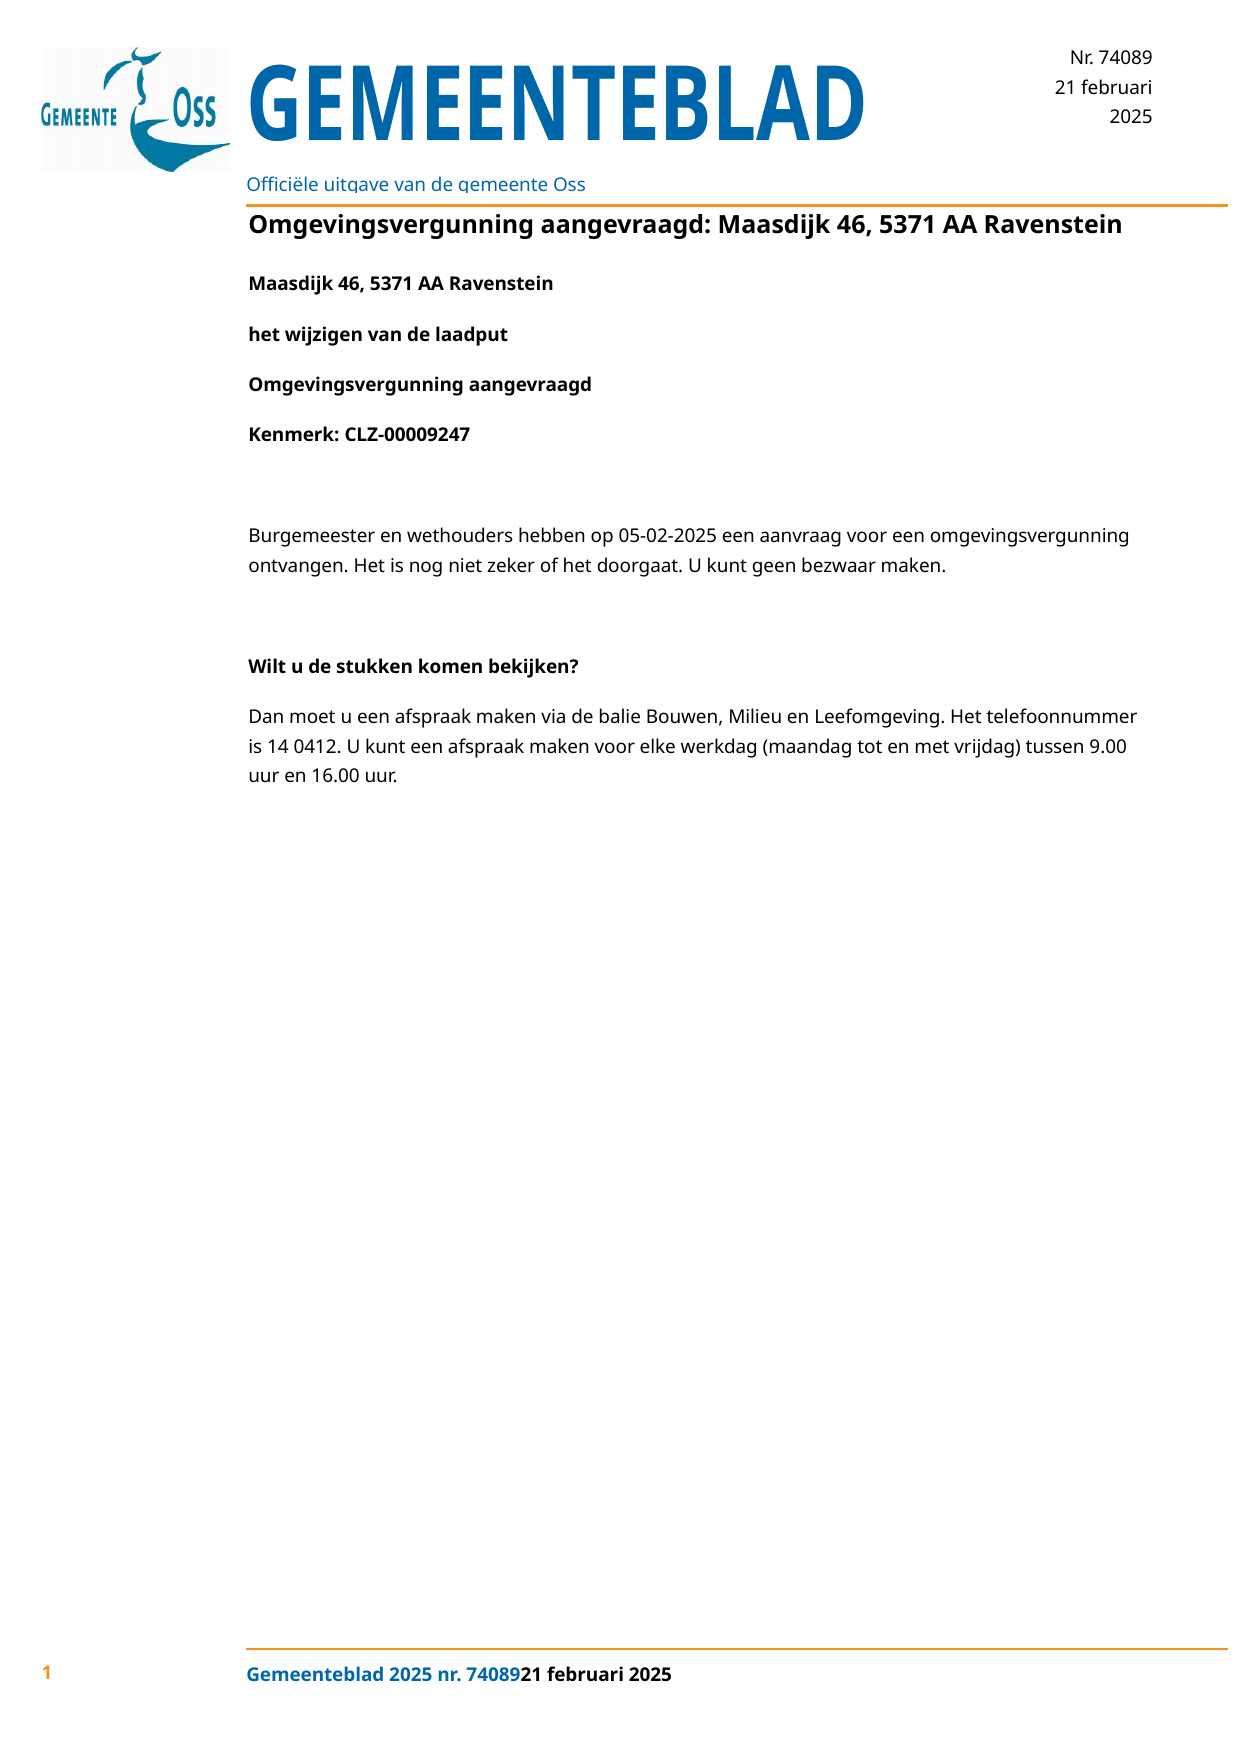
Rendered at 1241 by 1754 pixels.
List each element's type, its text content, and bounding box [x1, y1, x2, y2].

text Maasdijk 46, 5371 AA Ravenstein [248, 270, 1152, 296]
text Omgevingsvergunning aangevraagd: Maasdijk 46, 5371 AA Ravenstein [248, 207, 1152, 241]
text Omgevingsvergunning aangevraagd [248, 371, 1152, 397]
text Burgemeester en wethouders hebben op 05-02-2025 een aanvraag voor een omgevingsvergunning ontvangen. Het is nog niet zeker of het doorgaat. U kunt geen bezwaar maken. [248, 522, 1152, 578]
text Wilt u de stukken komen bekijken? [248, 653, 1152, 678]
text Kenmerk: CLZ-00009247 [248, 422, 1152, 447]
text Dan moet u een afspraak maken via de balie Bouwen, Milieu en Leefomgeving. Het telefoonnummer is 14 0412. U kunt een afspraak maken voor elke werkdag (maandag tot en met vrijdag) tussen 9.00 uur en 16.00 uur. [248, 703, 1152, 788]
text het wijzigen van de laadput [248, 321, 1152, 346]
picture [41, 47, 231, 172]
